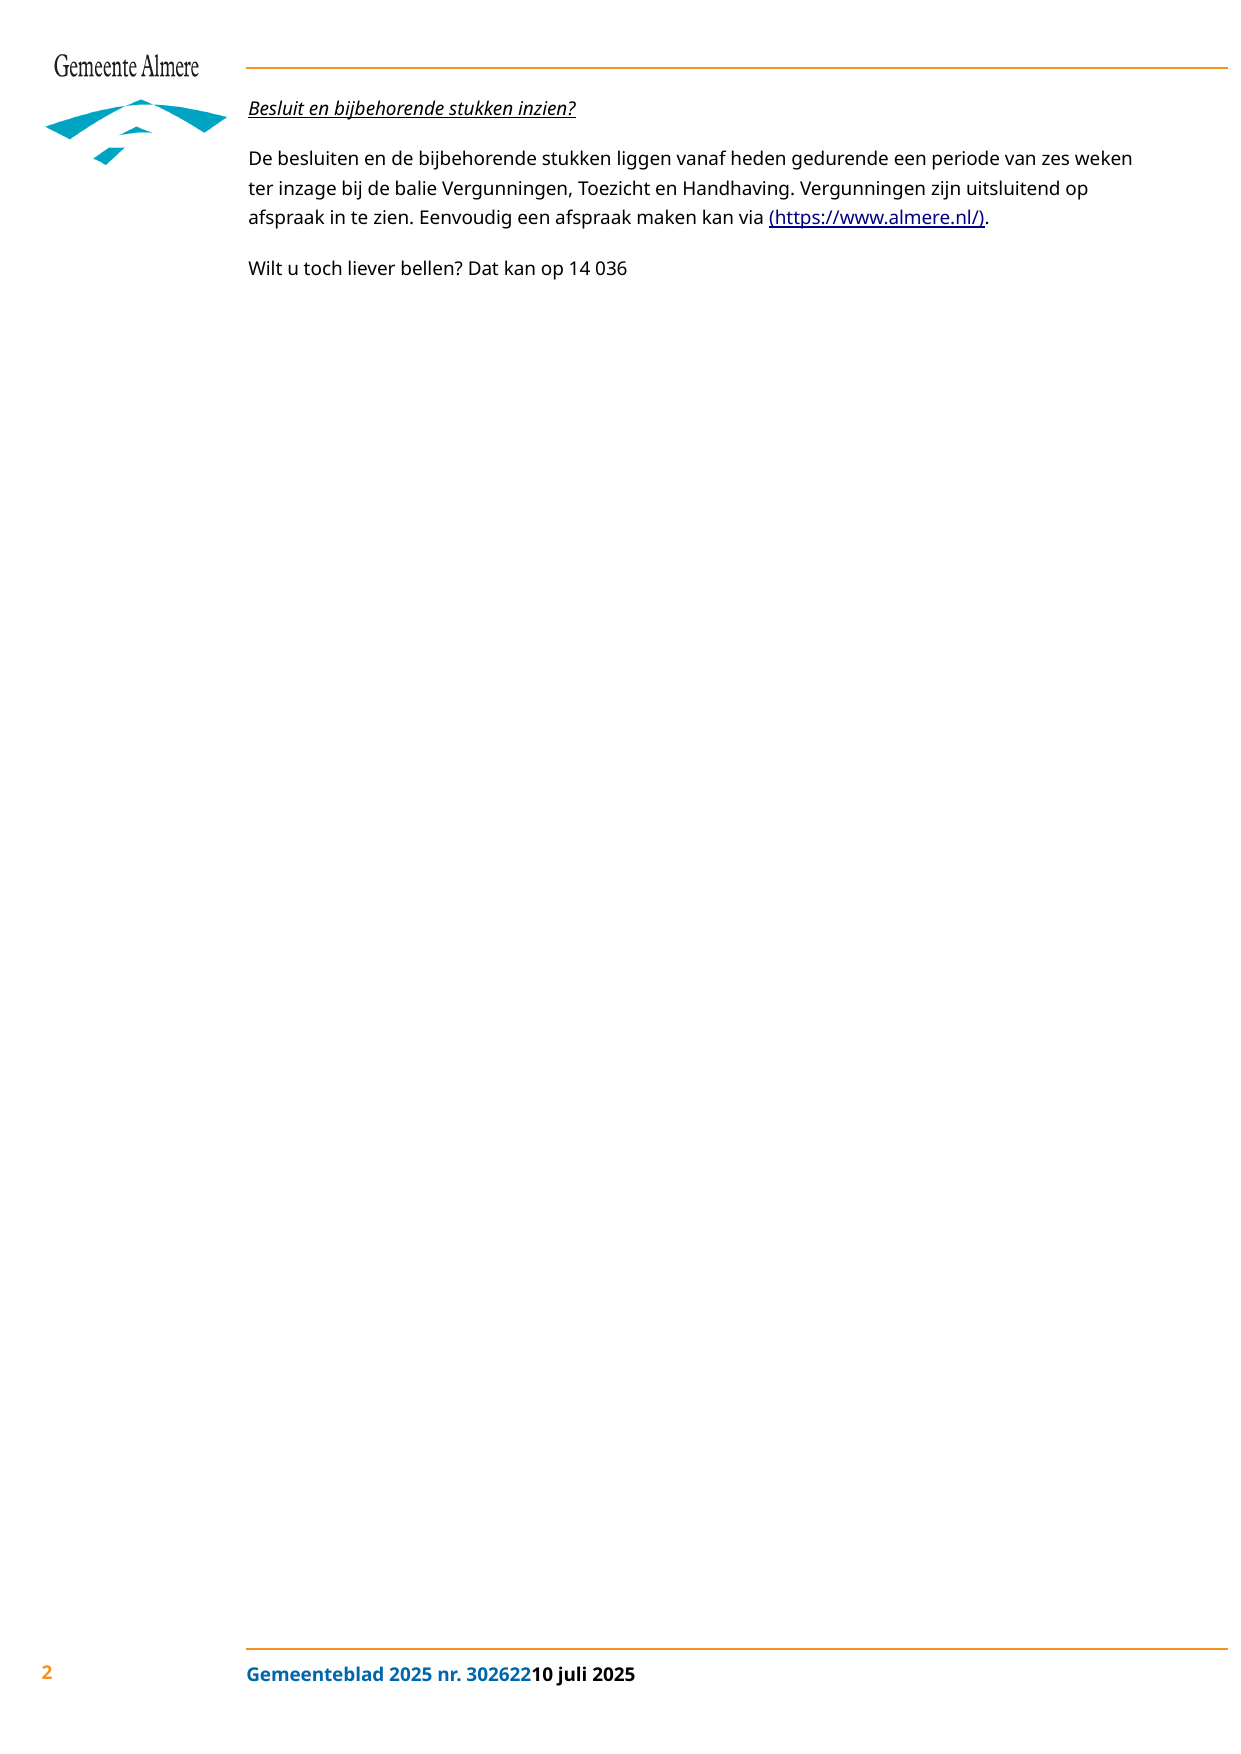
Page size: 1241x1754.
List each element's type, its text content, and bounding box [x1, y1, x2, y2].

text De besluiten en de bijbehorende stukken liggen vanaf heden gedurende een periode van zes weken ter inzage bij de balie Vergunningen, Toezicht en Handhaving. Vergunningen zijn uitsluitend op afspraak in te zien. Eenvoudig een afspraak maken kan via (https://www.almere.nl/). [248, 145, 1152, 230]
text Wilt u toch liever bellen? Dat kan op 14 036 [248, 255, 1152, 281]
picture [41, 47, 231, 172]
text Besluit en bijbehorende stukken inzien? [248, 95, 1152, 121]
